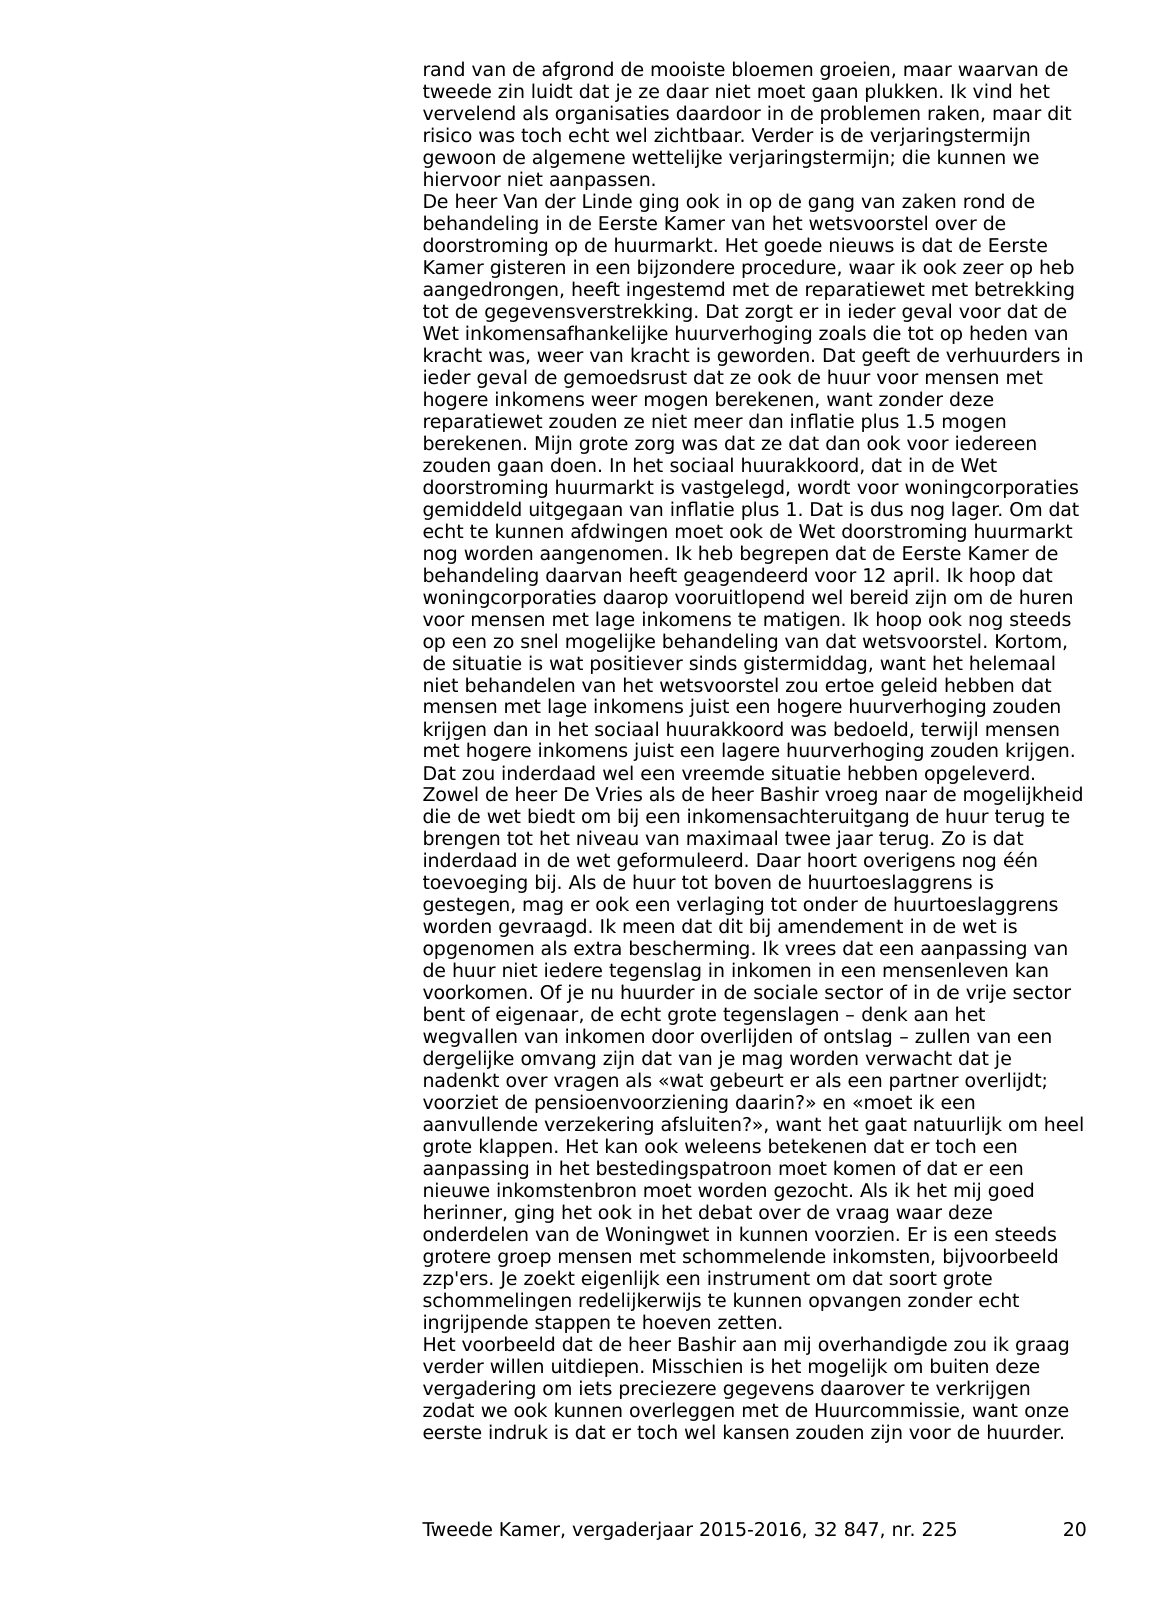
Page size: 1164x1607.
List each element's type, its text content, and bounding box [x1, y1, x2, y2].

text De heer Van der Linde ging ook in op de gang van zaken rond de behandeling in de Eerste Kamer van het wetsvoorstel over de doorstroming op de huurmarkt. Het goede nieuws is dat de Eerste Kamer gisteren in een bijzondere procedure, waar ik ook zeer op heb aangedrongen, heeft ingestemd met de reparatiewet met betrekking tot de gegevensverstrekking. Dat zorgt er in ieder geval voor dat de Wet inkomensafhankelijke huurverhoging zoals die tot op heden van kracht was, weer van kracht is geworden. Dat geeft de verhuurders in ieder geval de gemoedsrust dat ze ook de huur voor mensen met hogere inkomens weer mogen berekenen, want zonder deze reparatiewet zouden ze niet meer dan inflatie plus 1.5 mogen berekenen. Mijn grote zorg was dat ze dat dan ook voor iedereen zouden gaan doen. In het sociaal huurakkoord, dat in de Wet doorstroming huurmarkt is vastgelegd, wordt voor woningcorporaties gemiddeld uitgegaan van inflatie plus 1. Dat is dus nog lager. Om dat echt te kunnen afdwingen moet ook de Wet doorstroming huurmarkt nog worden aangenomen. Ik heb begrepen dat de Eerste Kamer de behandeling daarvan heeft geagendeerd voor 12 april. Ik hoop dat woningcorporaties daarop vooruitlopend wel bereid zijn om de huren voor mensen met lage inkomens te matigen. Ik hoop ook nog steeds op een zo snel mogelijke behandeling van dat wetsvoorstel. Kortom, de situatie is wat positiever sinds gistermiddag, want het helemaal niet behandelen van het wetsvoorstel zou ertoe geleid hebben dat mensen met lage inkomens juist een hogere huurverhoging zouden krijgen dan in het sociaal huurakkoord was bedoeld, terwijl mensen met hogere inkomens juist een lagere huurverhoging zouden krijgen. Dat zou inderdaad wel een vreemde situatie hebben opgeleverd. [422, 191, 1087, 784]
text Het voorbeeld dat de heer Bashir aan mij overhandigde zou ik graag verder willen uitdiepen. Misschien is het mogelijk om buiten deze vergadering om iets preciezere gegevens daarover te verkrijgen zodat we ook kunnen overleggen met de Huurcommissie, want onze eerste indruk is dat er toch wel kansen zouden zijn voor de huurder. [422, 1334, 1087, 1444]
text rand van de afgrond de mooiste bloemen groeien, maar waarvan de tweede zin luidt dat je ze daar niet moet gaan plukken. Ik vind het vervelend als organisaties daardoor in de problemen raken, maar dit risico was toch echt wel zichtbaar. Verder is de verjaringstermijn gewoon de algemene wettelijke verjaringstermijn; die kunnen we hiervoor niet aanpassen. [422, 59, 1087, 191]
text Zowel de heer De Vries als de heer Bashir vroeg naar de mogelijkheid die de wet biedt om bij een inkomensachteruitgang de huur terug te brengen tot het niveau van maximaal twee jaar terug. Zo is dat inderdaad in de wet geformuleerd. Daar hoort overigens nog één toevoeging bij. Als de huur tot boven de huurtoeslaggrens is gestegen, mag er ook een verlaging tot onder de huurtoeslaggrens worden gevraagd. Ik meen dat dit bij amendement in de wet is opgenomen als extra bescherming. Ik vrees dat een aanpassing van de huur niet iedere tegenslag in inkomen in een mensenleven kan voorkomen. Of je nu huurder in de sociale sector of in de vrije sector bent of eigenaar, de echt grote tegenslagen – denk aan het wegvallen van inkomen door overlijden of ontslag – zullen van een dergelijke omvang zijn dat van je mag worden verwacht dat je nadenkt over vragen als «wat gebeurt er als een partner overlijdt; voorziet de pensioenvoorziening daarin?» en «moet ik een aanvullende verzekering afsluiten?», want het gaat natuurlijk om heel grote klappen. Het kan ook weleens betekenen dat er toch een aanpassing in het bestedingspatroon moet komen of dat er een nieuwe inkomstenbron moet worden gezocht. Als ik het mij goed herinner, ging het ook in het debat over de vraag waar deze onderdelen van de Woningwet in kunnen voorzien. Er is een steeds grotere groep mensen met schommelende inkomsten, bijvoorbeeld zzp'ers. Je zoekt eigenlijk een instrument om dat soort grote schommelingen redelijkerwijs te kunnen opvangen zonder echt ingrijpende stappen te hoeven zetten. [422, 784, 1087, 1334]
